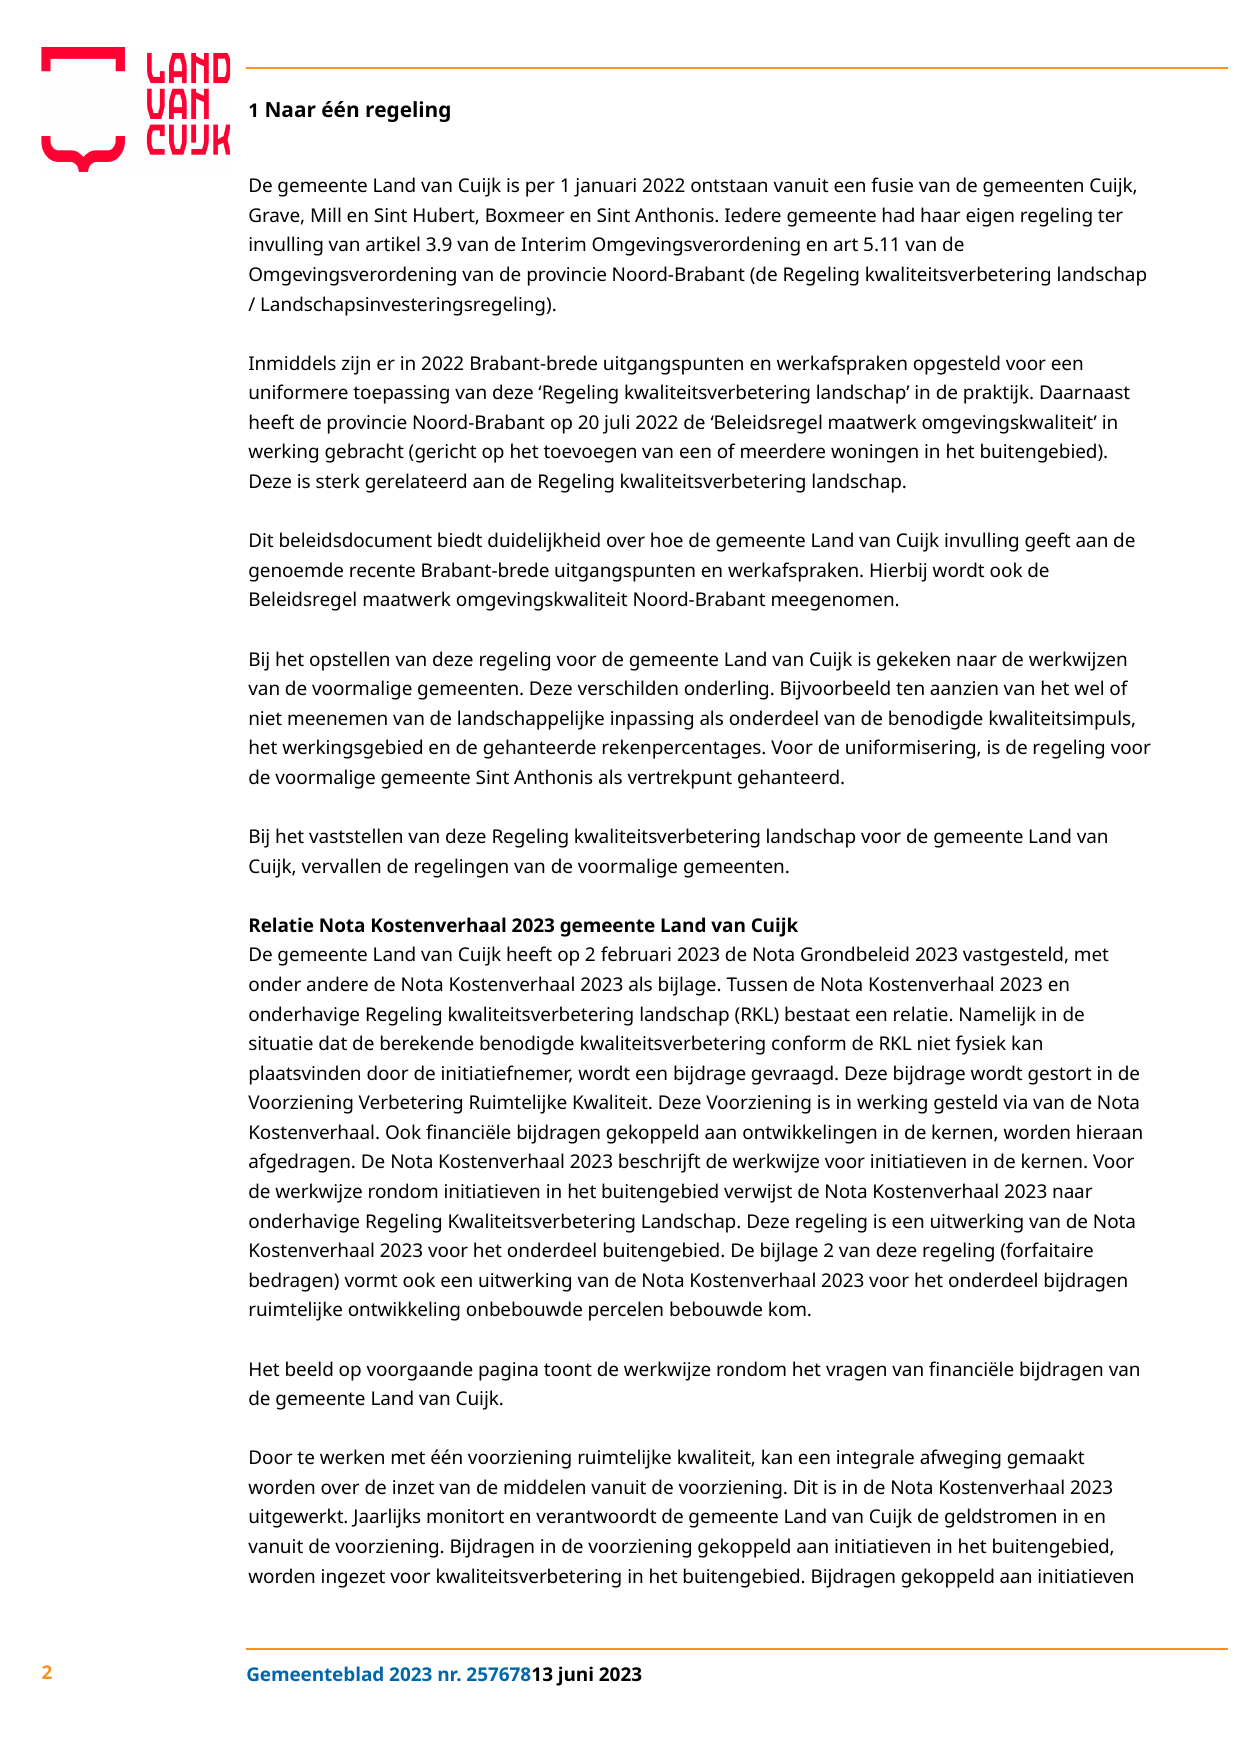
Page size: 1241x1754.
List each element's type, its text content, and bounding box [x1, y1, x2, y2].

text Bij het opstellen van deze regeling voor de gemeente Land van Cuijk is gekeken naar de werkwijzen van de voormalige gemeenten. Deze verschilden onderling. Bijvoorbeeld ten aanzien van het wel of niet meenemen van de landschappelijke inpassing als onderdeel van de benodigde kwaliteitsimpuls, het werkingsgebied en de gehanteerde rekenpercentages. Voor de uniformisering, is de regeling voor de voormalige gemeente Sint Anthonis als vertrekpunt gehanteerd. [248, 646, 1152, 790]
text 1 Naar één regeling [248, 95, 1152, 123]
text Het beeld op voorgaande pagina toont de werkwijze rondom het vragen van financiële bijdragen van de gemeente Land van Cuijk. [248, 1356, 1152, 1411]
text Dit beleidsdocument biedt duidelijkheid over hoe de gemeente Land van Cuijk invulling geeft aan de genoemde recente Brabant-brede uitgangspunten en werkafspraken. Hierbij wordt ook de Beleidsregel maatwerk omgevingskwaliteit Noord-Brabant meegenomen. [248, 527, 1152, 612]
text Relatie Nota Kostenverhaal 2023 gemeente Land van Cuijk [248, 912, 1152, 938]
text Bij het vaststellen van deze Regeling kwaliteitsverbetering landschap voor de gemeente Land van Cuijk, vervallen de regelingen van de voormalige gemeenten. [248, 823, 1152, 879]
picture [41, 47, 231, 172]
text De gemeente Land van Cuijk heeft op 2 februari 2023 de Nota Grondbeleid 2023 vastgesteld, met onder andere de Nota Kostenverhaal 2023 als bijlage. Tussen de Nota Kostenverhaal 2023 en onderhavige Regeling kwaliteitsverbetering landschap (RKL) bestaat een relatie. Namelijk in de situatie dat de berekende benodigde kwaliteitsverbetering conform de RKL niet fysiek kan plaatsvinden door de initiatiefnemer, wordt een bijdrage gevraagd. Deze bijdrage wordt gestort in de Voorziening Verbetering Ruimtelijke Kwaliteit. Deze Voorziening is in werking gesteld via van de Nota Kostenverhaal. Ook financiële bijdragen gekoppeld aan ontwikkelingen in de kernen, worden hieraan afgedragen. De Nota Kostenverhaal 2023 beschrijft de werkwijze voor initiatieven in de kernen. Voor de werkwijze rondom initiatieven in het buitengebied verwijst de Nota Kostenverhaal 2023 naar onderhavige Regeling Kwaliteitsverbetering Landschap. Deze regeling is een uitwerking van de Nota Kostenverhaal 2023 voor het onderdeel buitengebied. De bijlage 2 van deze regeling (forfaitaire bedragen) vormt ook een uitwerking van de Nota Kostenverhaal 2023 voor het onderdeel bijdragen ruimtelijke ontwikkeling onbebouwde percelen bebouwde kom. [248, 942, 1152, 1322]
text Door te werken met één voorziening ruimtelijke kwaliteit, kan een integrale afweging gemaakt worden over de inzet van de middelen vanuit de voorziening. Dit is in de Nota Kostenverhaal 2023 uitgewerkt. Jaarlijks monitort en verantwoordt de gemeente Land van Cuijk de geldstromen in en vanuit de voorziening. Bijdragen in de voorziening gekoppeld aan initiatieven in het buitengebied, worden ingezet voor kwaliteitsverbetering in het buitengebied. Bijdragen gekoppeld aan initiatieven [248, 1444, 1152, 1589]
text Inmiddels zijn er in 2022 Brabant-brede uitgangspunten en werkafspraken opgesteld voor een uniformere toepassing van deze ‘Regeling kwaliteitsverbetering landschap’ in de praktijk. Daarnaast heeft de provincie Noord-Brabant op 20 juli 2022 de ‘Beleidsregel maatwerk omgevingskwaliteit’ in werking gebracht (gericht op het toevoegen van een of meerdere woningen in het buitengebied). Deze is sterk gerelateerd aan de Regeling kwaliteitsverbetering landschap. [248, 350, 1152, 494]
text De gemeente Land van Cuijk is per 1 januari 2022 ontstaan vanuit een fusie van de gemeenten Cuijk, Grave, Mill en Sint Hubert, Boxmeer en Sint Anthonis. Iedere gemeente had haar eigen regeling ter invulling van artikel 3.9 van de Interim Omgevingsverordening en art 5.11 van de Omgevingsverordening van de provincie Noord-Brabant (de Regeling kwaliteitsverbetering landschap / Landschapsinvesteringsregeling). [248, 172, 1152, 317]
